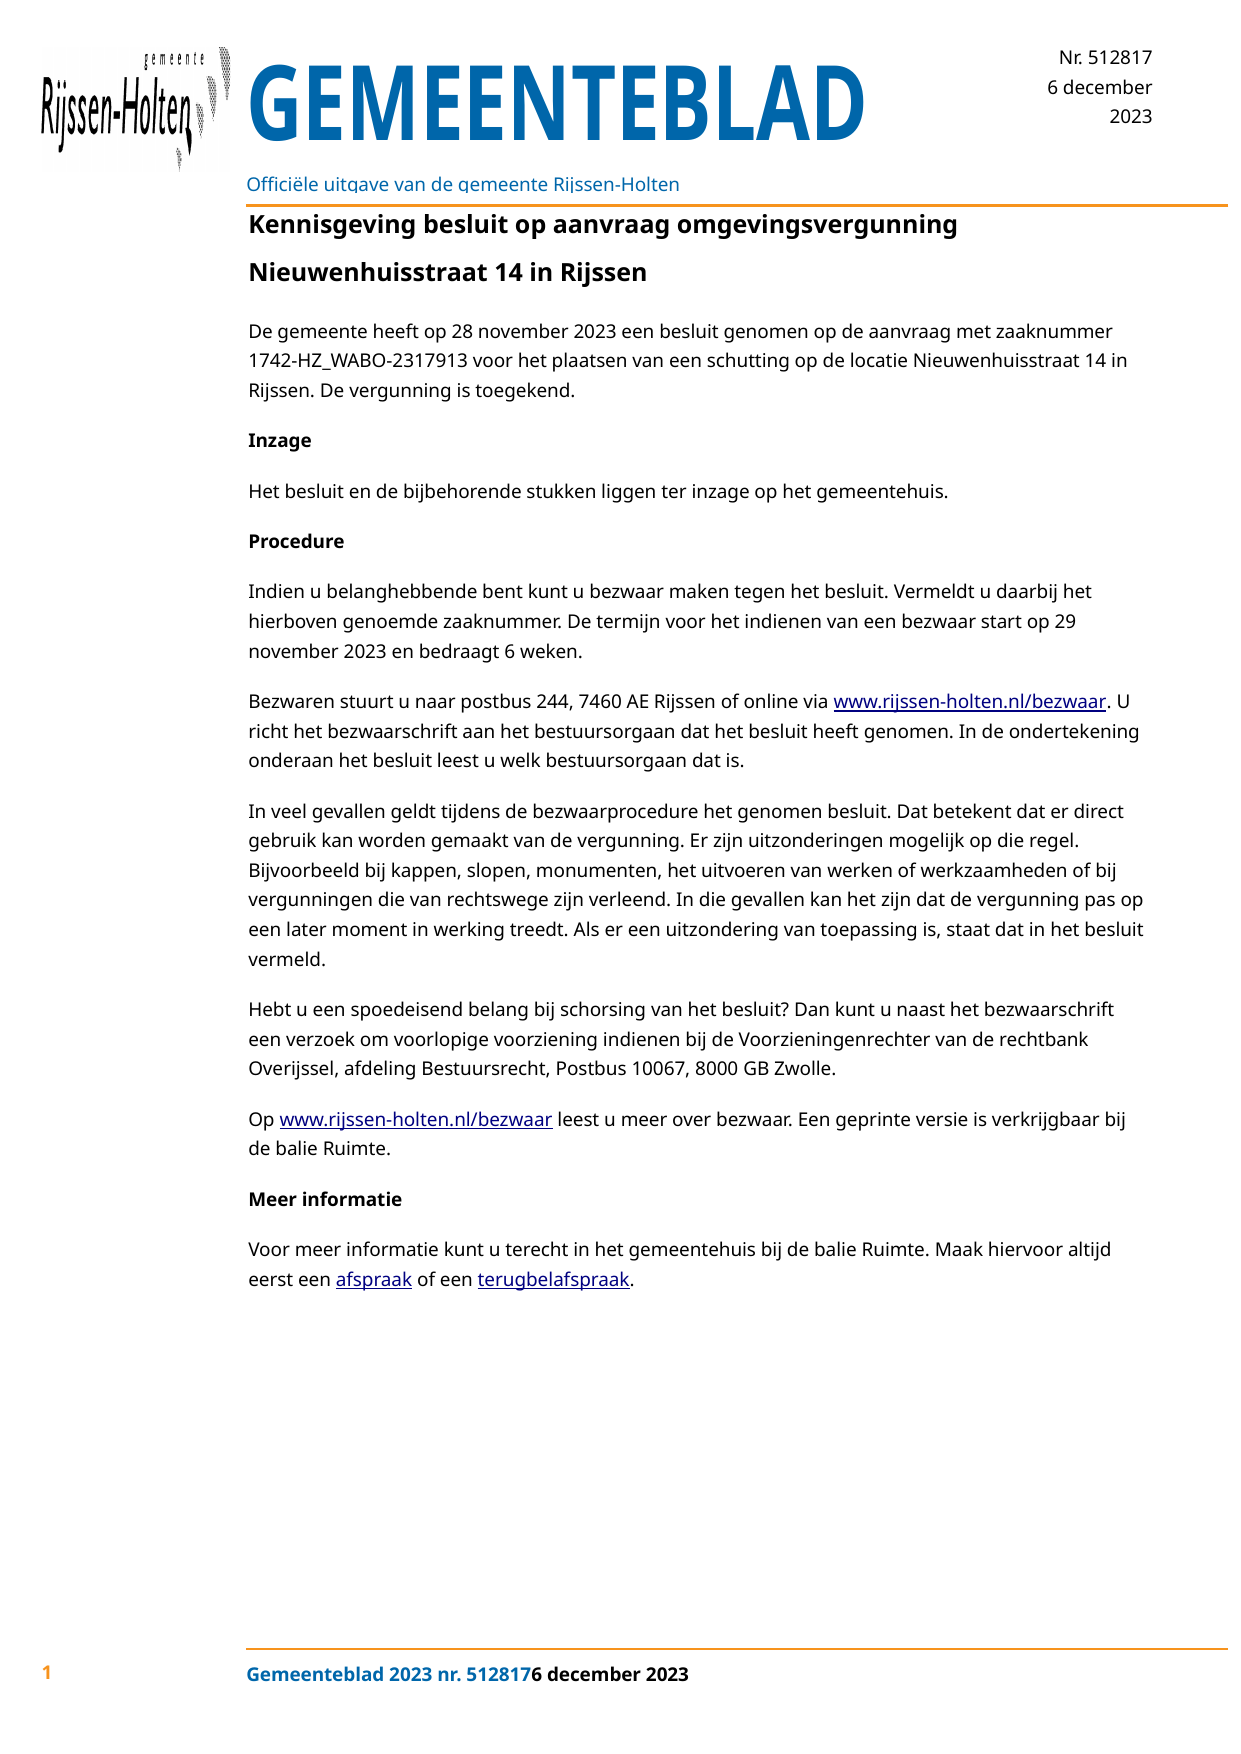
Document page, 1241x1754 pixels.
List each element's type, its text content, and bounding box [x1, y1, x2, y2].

text Inzage [248, 427, 1152, 453]
text Meer informatie [248, 1186, 1152, 1212]
text Bezwaren stuurt u naar postbus 244, 7460 AE Rijssen of online via www.rijssen-holten.nl/bezwaar. U richt het bezwaarschrift aan het bestuursorgaan dat het besluit heeft genomen. In de ondertekening onderaan het besluit leest u welk bestuursorgaan dat is. [248, 688, 1152, 773]
picture [41, 47, 231, 172]
text Het besluit en de bijbehorende stukken liggen ter inzage op het gemeentehuis. [248, 478, 1152, 504]
text Procedure [248, 528, 1152, 554]
text Kennisgeving besluit op aanvraag omgevingsvergunning Nieuwenhuisstraat 14 in Rijssen [248, 207, 1152, 288]
text De gemeente heeft op 28 november 2023 een besluit genomen op de aanvraag met zaaknummer 1742-HZ_WABO-2317913 voor het plaatsen van een schutting op de locatie Nieuwenhuisstraat 14 in Rijssen. De vergunning is toegekend. [248, 318, 1152, 403]
text Voor meer informatie kunt u terecht in het gemeentehuis bij de balie Ruimte. Maak hiervoor altijd eerst een afspraak of een terugbelafspraak. [248, 1236, 1152, 1292]
text In veel gevallen geldt tijdens de bezwaarprocedure het genomen besluit. Dat betekent dat er direct gebruik kan worden gemaakt van de vergunning. Er zijn uitzonderingen mogelijk op die regel. Bijvoorbeeld bij kappen, slopen, monumenten, het uitvoeren van werken of werkzaamheden of bij vergunningen die van rechtswege zijn verleend. In die gevallen kan het zijn dat de vergunning pas op een later moment in werking treedt. Als er een uitzondering van toepassing is, staat dat in het besluit vermeld. [248, 798, 1152, 972]
text Hebt u een spoedeisend belang bij schorsing van het besluit? Dan kunt u naast het bezwaarschrift een verzoek om voorlopige voorziening indienen bij de Voorzieningenrechter van de rechtbank Overijssel, afdeling Bestuursrecht, Postbus 10067, 8000 GB Zwolle. [248, 996, 1152, 1081]
text Indien u belanghebbende bent kunt u bezwaar maken tegen het besluit. Vermeldt u daarbij het hierboven genoemde zaaknummer. De termijn voor het indienen van een bezwaar start op 29 november 2023 en bedraagt 6 weken. [248, 579, 1152, 664]
text Op www.rijssen-holten.nl/bezwaar leest u meer over bezwaar. Een geprinte versie is verkrijgbaar bij de balie Ruimte. [248, 1106, 1152, 1161]
